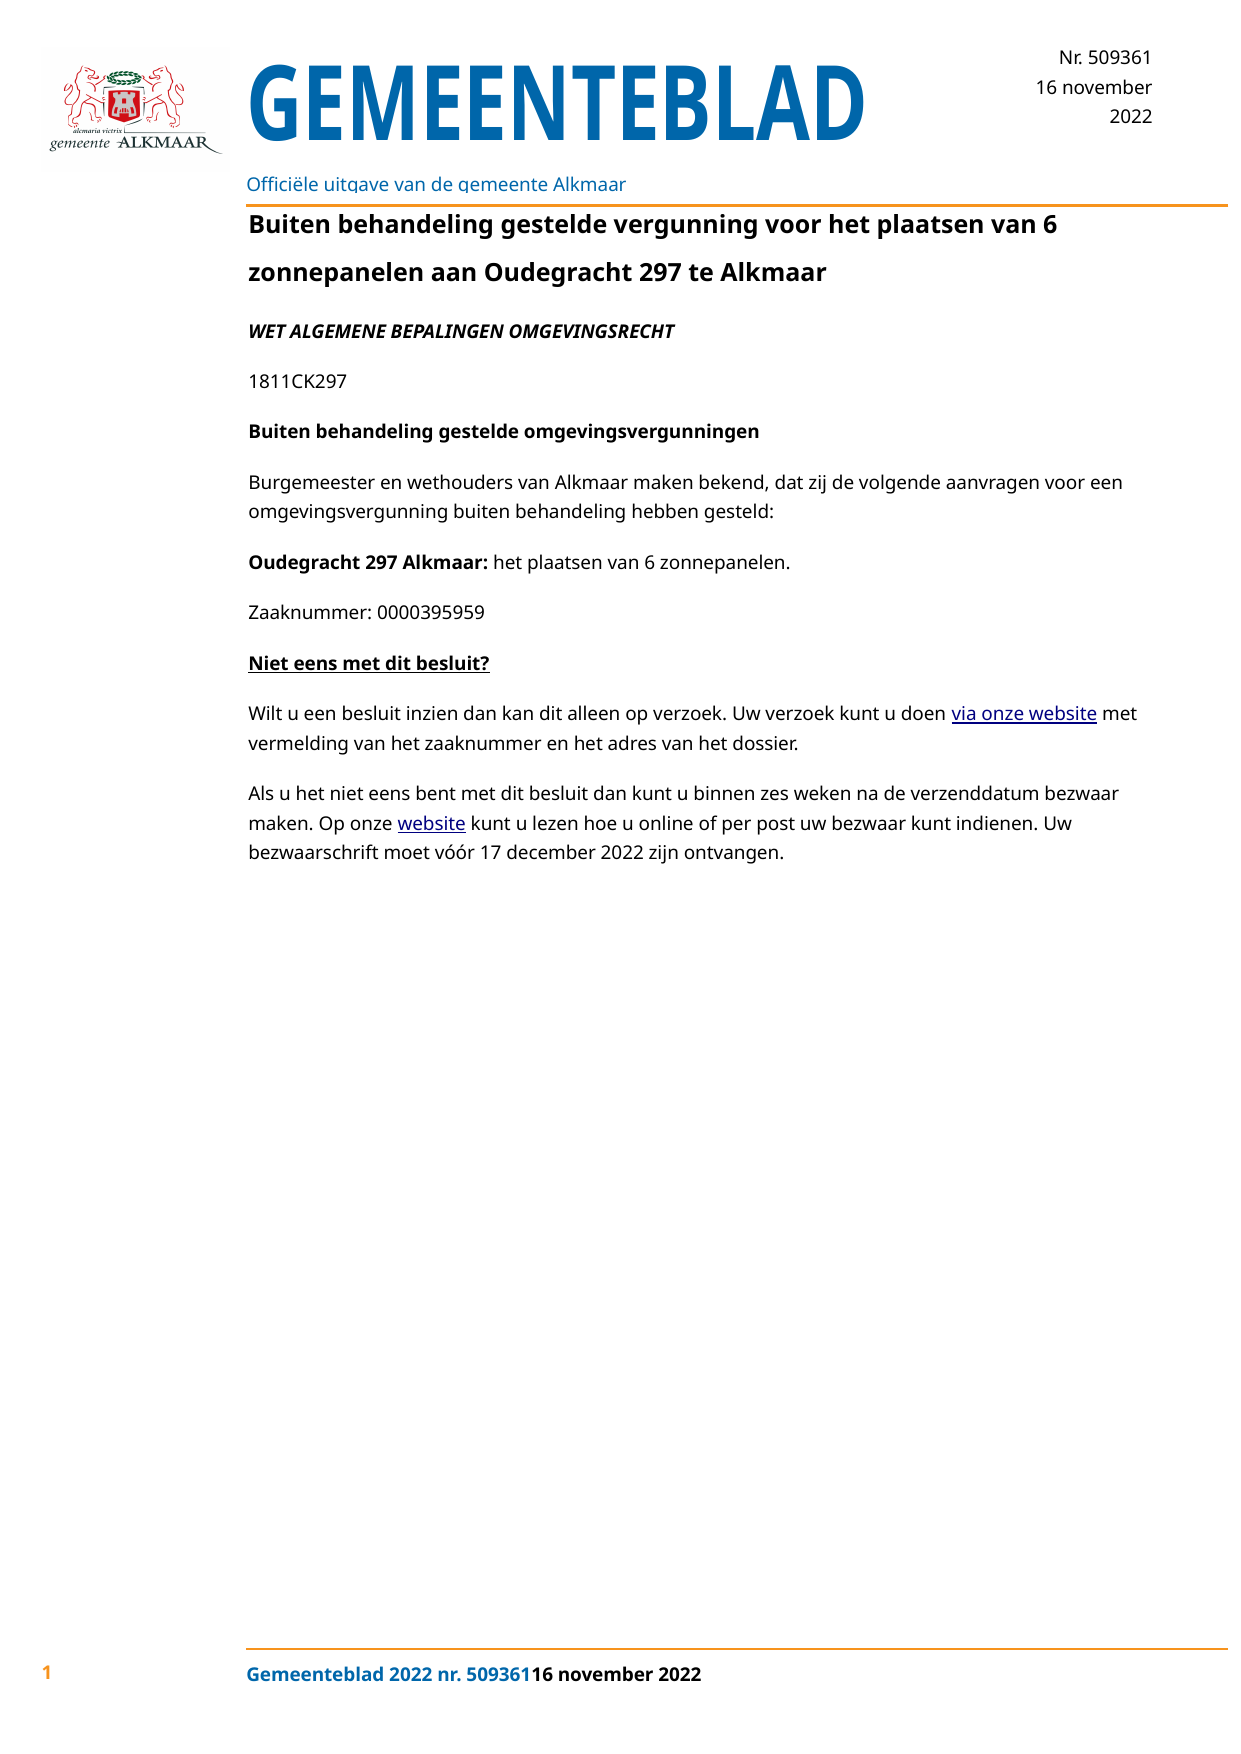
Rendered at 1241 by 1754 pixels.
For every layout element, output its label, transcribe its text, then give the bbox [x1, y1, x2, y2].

text Zaaknummer: 0000395959 [248, 599, 1152, 625]
text Buiten behandeling gestelde vergunning voor het plaatsen van 6 zonnepanelen aan Oudegracht 297 te Alkmaar [248, 207, 1152, 288]
picture [41, 47, 231, 172]
text 1811CK297 [248, 368, 1152, 394]
text WET ALGEMENE BEPALINGEN OMGEVINGSRECHT [248, 318, 1152, 344]
text Buiten behandeling gestelde omgevingsvergunningen [248, 419, 1152, 444]
text Als u het niet eens bent met dit besluit dan kunt u binnen zes weken na de verzenddatum bezwaar maken. Op onze website kunt u lezen hoe u online of per post uw bezwaar kunt indienen. Uw bezwaarschrift moet vóór 17 december 2022 zijn ontvangen. [248, 780, 1152, 865]
text Burgemeester en wethouders van Alkmaar maken bekend, dat zij de volgende aanvragen voor een omgevingsvergunning buiten behandeling hebben gesteld: [248, 469, 1152, 524]
text Oudegracht 297 Alkmaar: het plaatsen van 6 zonnepanelen. [248, 549, 1152, 575]
text Wilt u een besluit inzien dan kan dit alleen op verzoek. Uw verzoek kunt u doen via onze website met vermelding van het zaaknummer en het adres van het dossier. [248, 700, 1152, 756]
text Niet eens met dit besluit? [248, 650, 1152, 676]
